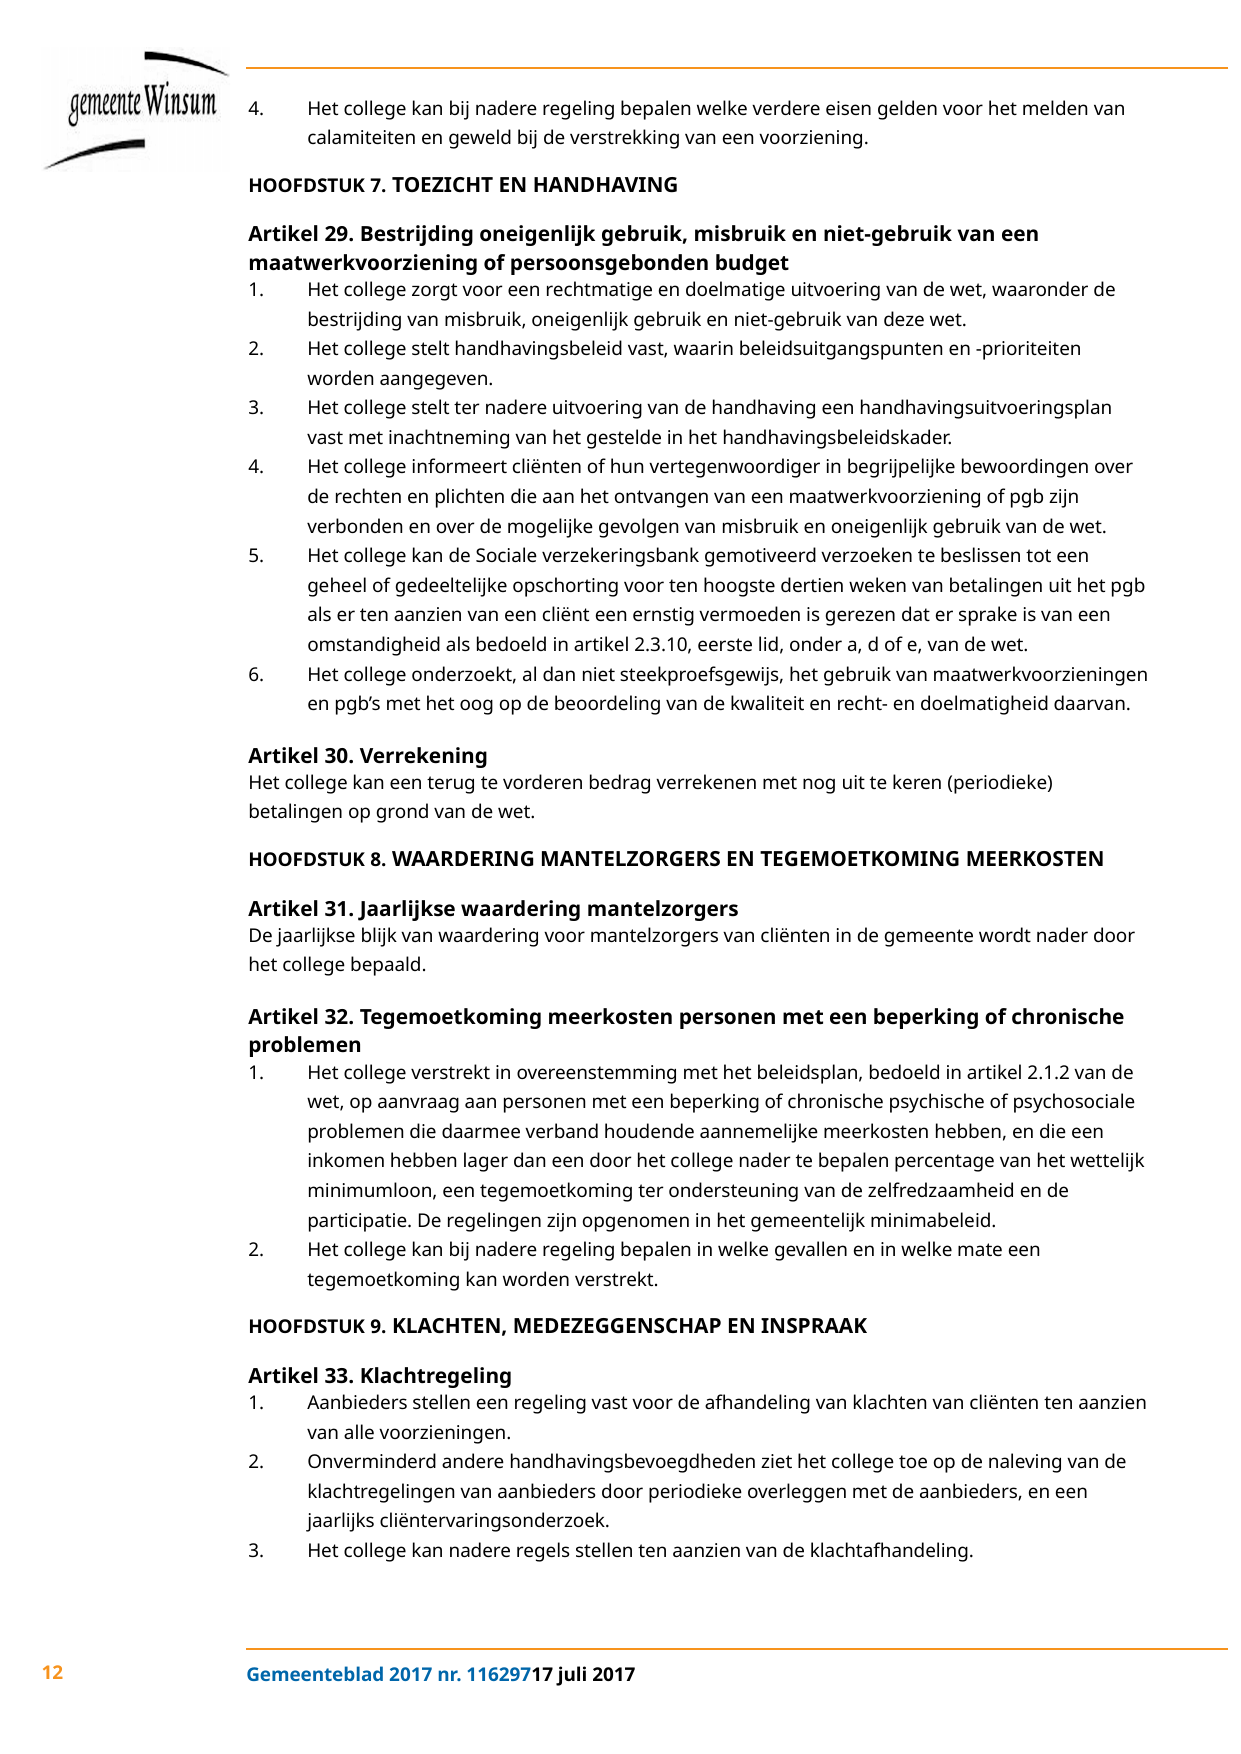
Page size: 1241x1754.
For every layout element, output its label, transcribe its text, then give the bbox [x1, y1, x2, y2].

text HOOFDSTUK 7. TOEZICHT EN HANDHAVING [248, 170, 1152, 198]
list Het college stelt ter nadere uitvoering van de handhaving een handhavingsuitvoeringsplan vast met inachtneming van het gestelde in het handhavingsbeleidskader. [248, 394, 1152, 450]
list Onverminderd andere handhavingsbevoegdheden ziet het college toe op de naleving van de klachtregelingen van aanbieders door periodieke overleggen met de aanbieders, en een jaarlijks cliëntervaringsonderzoek. [248, 1448, 1152, 1533]
list Het college kan de Sociale verzekeringsbank gemotiveerd verzoeken te beslissen tot een geheel of gedeeltelijke opschorting voor ten hoogste dertien weken van betalingen uit het pgb als er ten aanzien van een cliënt een ernstig vermoeden is gerezen dat er sprake is van een omstandigheid als bedoeld in artikel 2.3.10, eerste lid, onder a, d of e, van de wet. [248, 542, 1152, 657]
text Artikel 31. Jaarlijkse waardering mantelzorgers [248, 894, 1152, 922]
text HOOFDSTUK 9. KLACHTEN, MEDEZEGGENSCHAP EN INSPRAAK [248, 1312, 1152, 1340]
list Het college verstrekt in overeenstemming met het beleidsplan, bedoeld in artikel 2.1.2 van de wet, op aanvraag aan personen met een beperking of chronische psychische of psychosociale problemen die daarmee verband houdende aannemelijke meerkosten hebben, en die een inkomen hebben lager dan een door het college nader te bepalen percentage van het wettelijk minimumloon, een tegemoetkoming ter ondersteuning van de zelfredzaamheid en de participatie. De regelingen zijn opgenomen in het gemeentelijk minimabeleid. [248, 1059, 1152, 1233]
text HOOFDSTUK 8. WAARDERING MANTELZORGERS EN TEGEMOETKOMING MEERKOSTEN [248, 844, 1152, 873]
text Het college kan een terug te vorderen bedrag verrekenen met nog uit te keren (periodieke) betalingen op grond van de wet. [248, 769, 1152, 824]
text De jaarlijkse blijk van waardering voor mantelzorgers van cliënten in de gemeente wordt nader door het college bepaald. [248, 922, 1152, 977]
list Het college kan bij nadere regeling bepalen welke verdere eisen gelden voor het melden van calamiteiten en geweld bij de verstrekking van een voorziening. [248, 95, 1152, 150]
list Het college informeert cliënten of hun vertegenwoordiger in begrijpelijke bewoordingen over de rechten en plichten die aan het ontvangen van een maatwerkvoorziening of pgb zijn verbonden en over de mogelijke gevolgen van misbruik en oneigenlijk gebruik van de wet. [248, 454, 1152, 538]
list Het college kan bij nadere regeling bepalen in welke gevallen en in welke mate een tegemoetkoming kan worden verstrekt. [248, 1236, 1152, 1292]
list Aanbieders stellen een regeling vast voor de afhandeling van klachten van cliënten ten aanzien van alle voorzieningen. [248, 1389, 1152, 1445]
text Artikel 33. Klachtregeling [248, 1361, 1152, 1389]
list Het college stelt handhavingsbeleid vast, waarin beleidsuitgangspunten en -prioriteiten worden aangegeven. [248, 335, 1152, 391]
list Het college zorgt voor een rechtmatige en doelmatige uitvoering van de wet, waaronder de bestrijding van misbruik, oneigenlijk gebruik en niet-gebruik van deze wet. [248, 276, 1152, 331]
list Het college onderzoekt, al dan niet steekproefsgewijs, het gebruik van maatwerkvoorzieningen en pgb’s met het oog op de beoordeling van de kwaliteit en recht- en doelmatigheid daarvan. [248, 661, 1152, 716]
picture [41, 47, 231, 172]
text Artikel 32. Tegemoetkoming meerkosten personen met een beperking of chronische problemen [248, 1002, 1152, 1059]
text Artikel 29. Bestrijding oneigenlijk gebruik, misbruik en niet-gebruik van een maatwerkvoorziening of persoonsgebonden budget [248, 219, 1152, 276]
list Het college kan nadere regels stellen ten aanzien van de klachtafhandeling. [248, 1537, 1152, 1563]
text Artikel 30. Verrekening [248, 741, 1152, 769]
